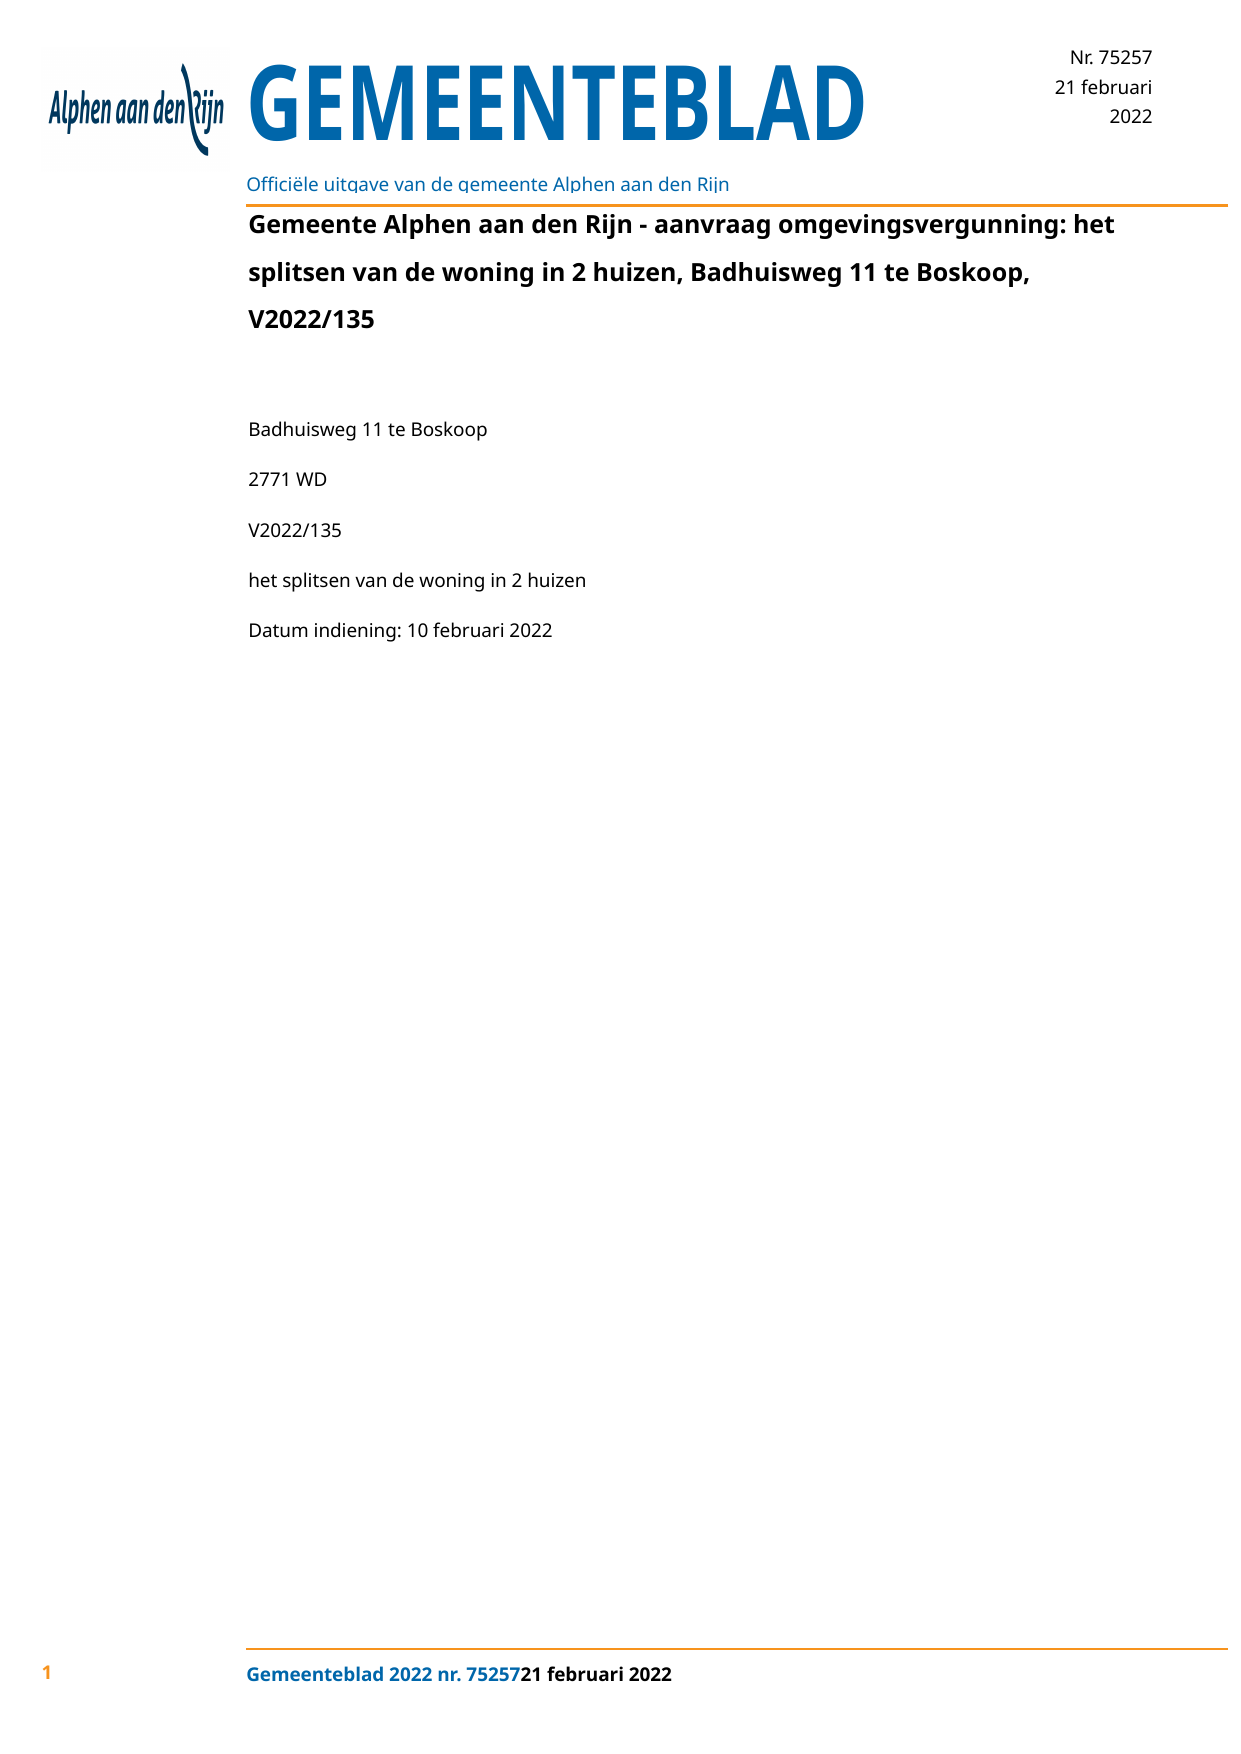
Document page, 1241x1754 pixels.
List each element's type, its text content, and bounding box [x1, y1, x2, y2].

text 2771 WD [248, 466, 1152, 492]
text Datum indiening: 10 februari 2022 [248, 618, 1152, 643]
picture [41, 47, 231, 172]
text Badhuisweg 11 te Boskoop [248, 416, 1152, 442]
text het splitsen van de woning in 2 huizen [248, 567, 1152, 593]
text V2022/135 [248, 517, 1152, 542]
text Gemeente Alphen aan den Rijn - aanvraag omgevingsvergunning: het splitsen van de woning in 2 huizen, Badhuisweg 11 te Boskoop, V2022/135 [248, 207, 1152, 336]
